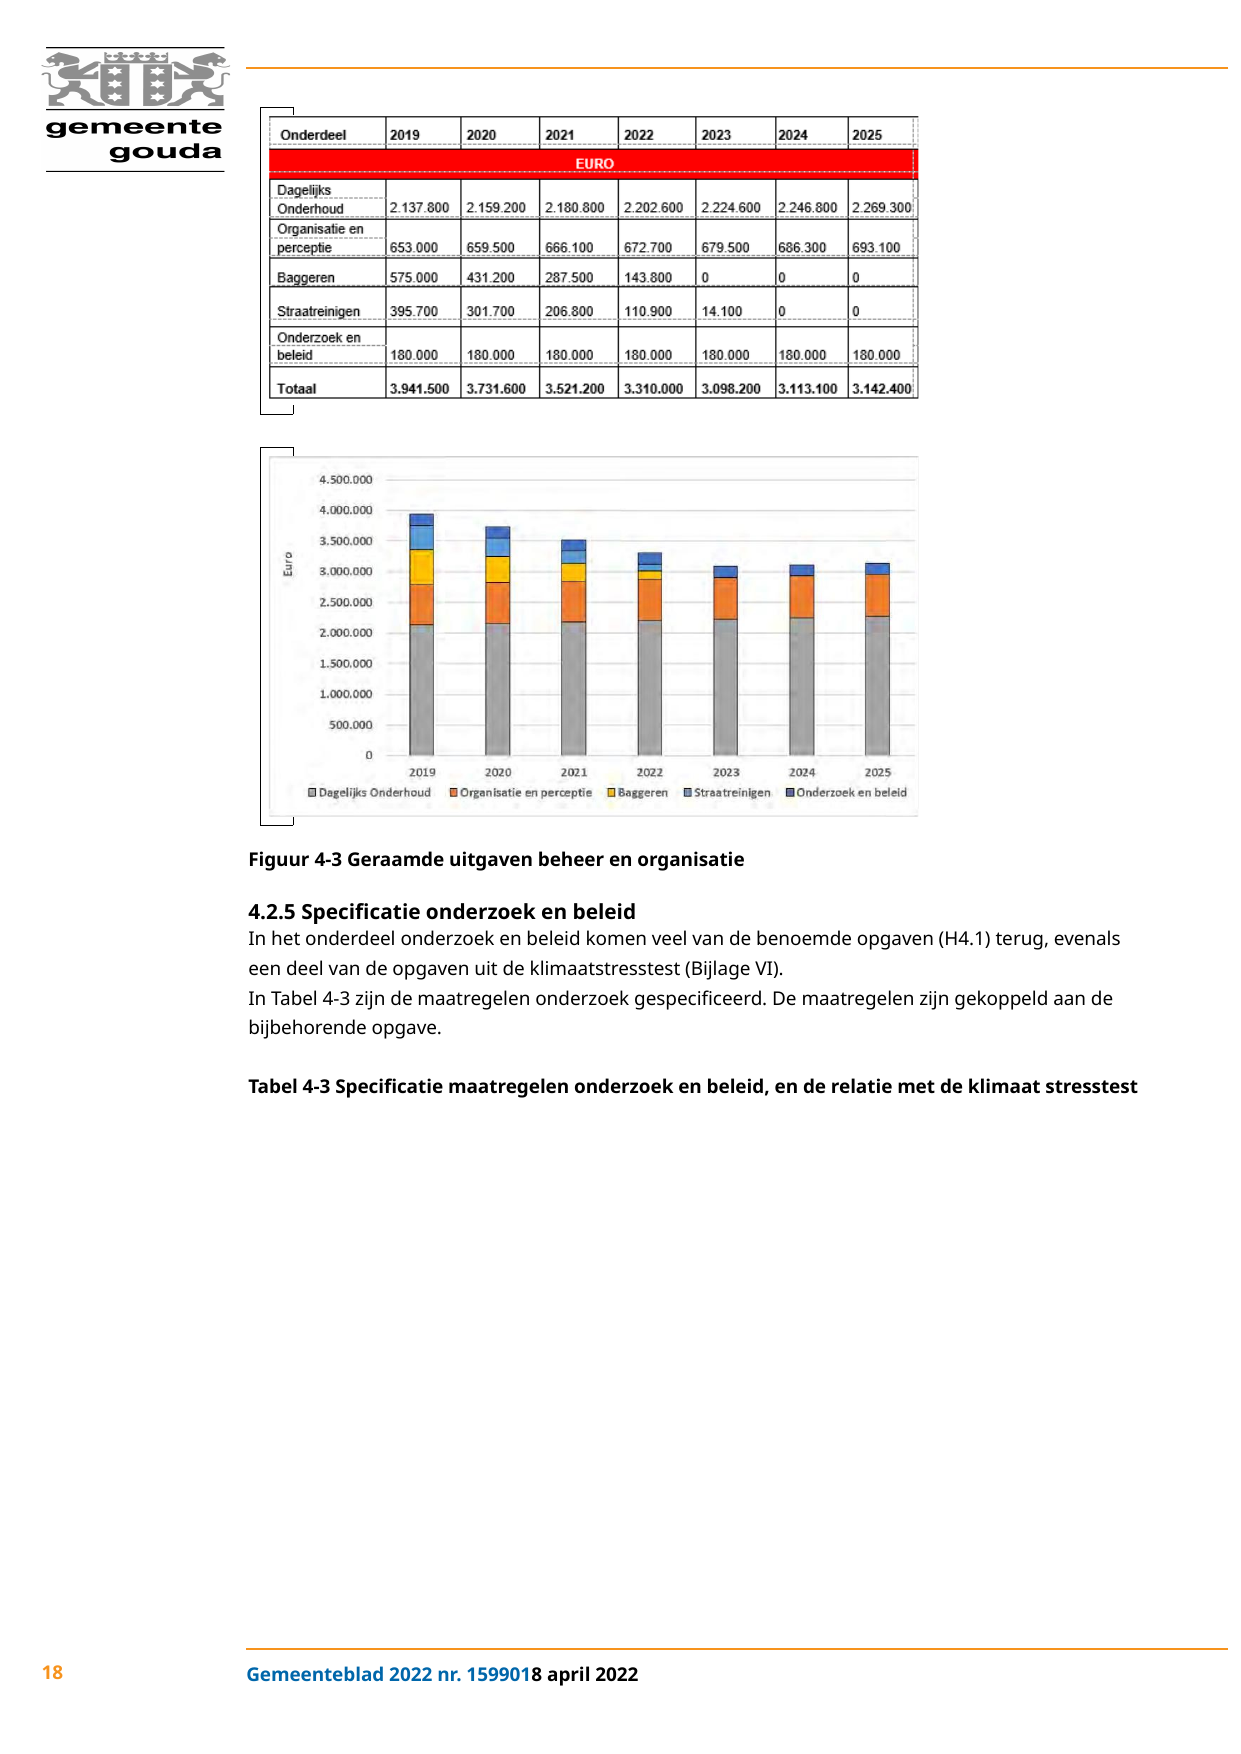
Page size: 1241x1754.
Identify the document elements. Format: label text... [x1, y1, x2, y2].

picture [41, 47, 231, 172]
text Tabel 4-3 Specificatie maatregelen onderzoek en beleid, en de relatie met de klimaat stresstest [248, 1073, 1152, 1099]
text In Tabel 4-3 zijn de maatregelen onderzoek gespecificeerd. De maatregelen zijn gekoppeld aan de bijbehorende opgave. [248, 985, 1152, 1040]
text In het onderdeel onderzoek en beleid komen veel van de benoemde opgaven (H4.1) terug, evenals een deel van de opgaven uit de klimaatstresstest (Bijlage VI). [248, 926, 1152, 981]
picture [268, 456, 919, 817]
text 4.2.5 Specificatie onderzoek en beleid [248, 897, 1152, 926]
picture [268, 115, 919, 405]
text Figuur 4-3 Geraamde uitgaven beheer en organisatie [248, 847, 1152, 872]
